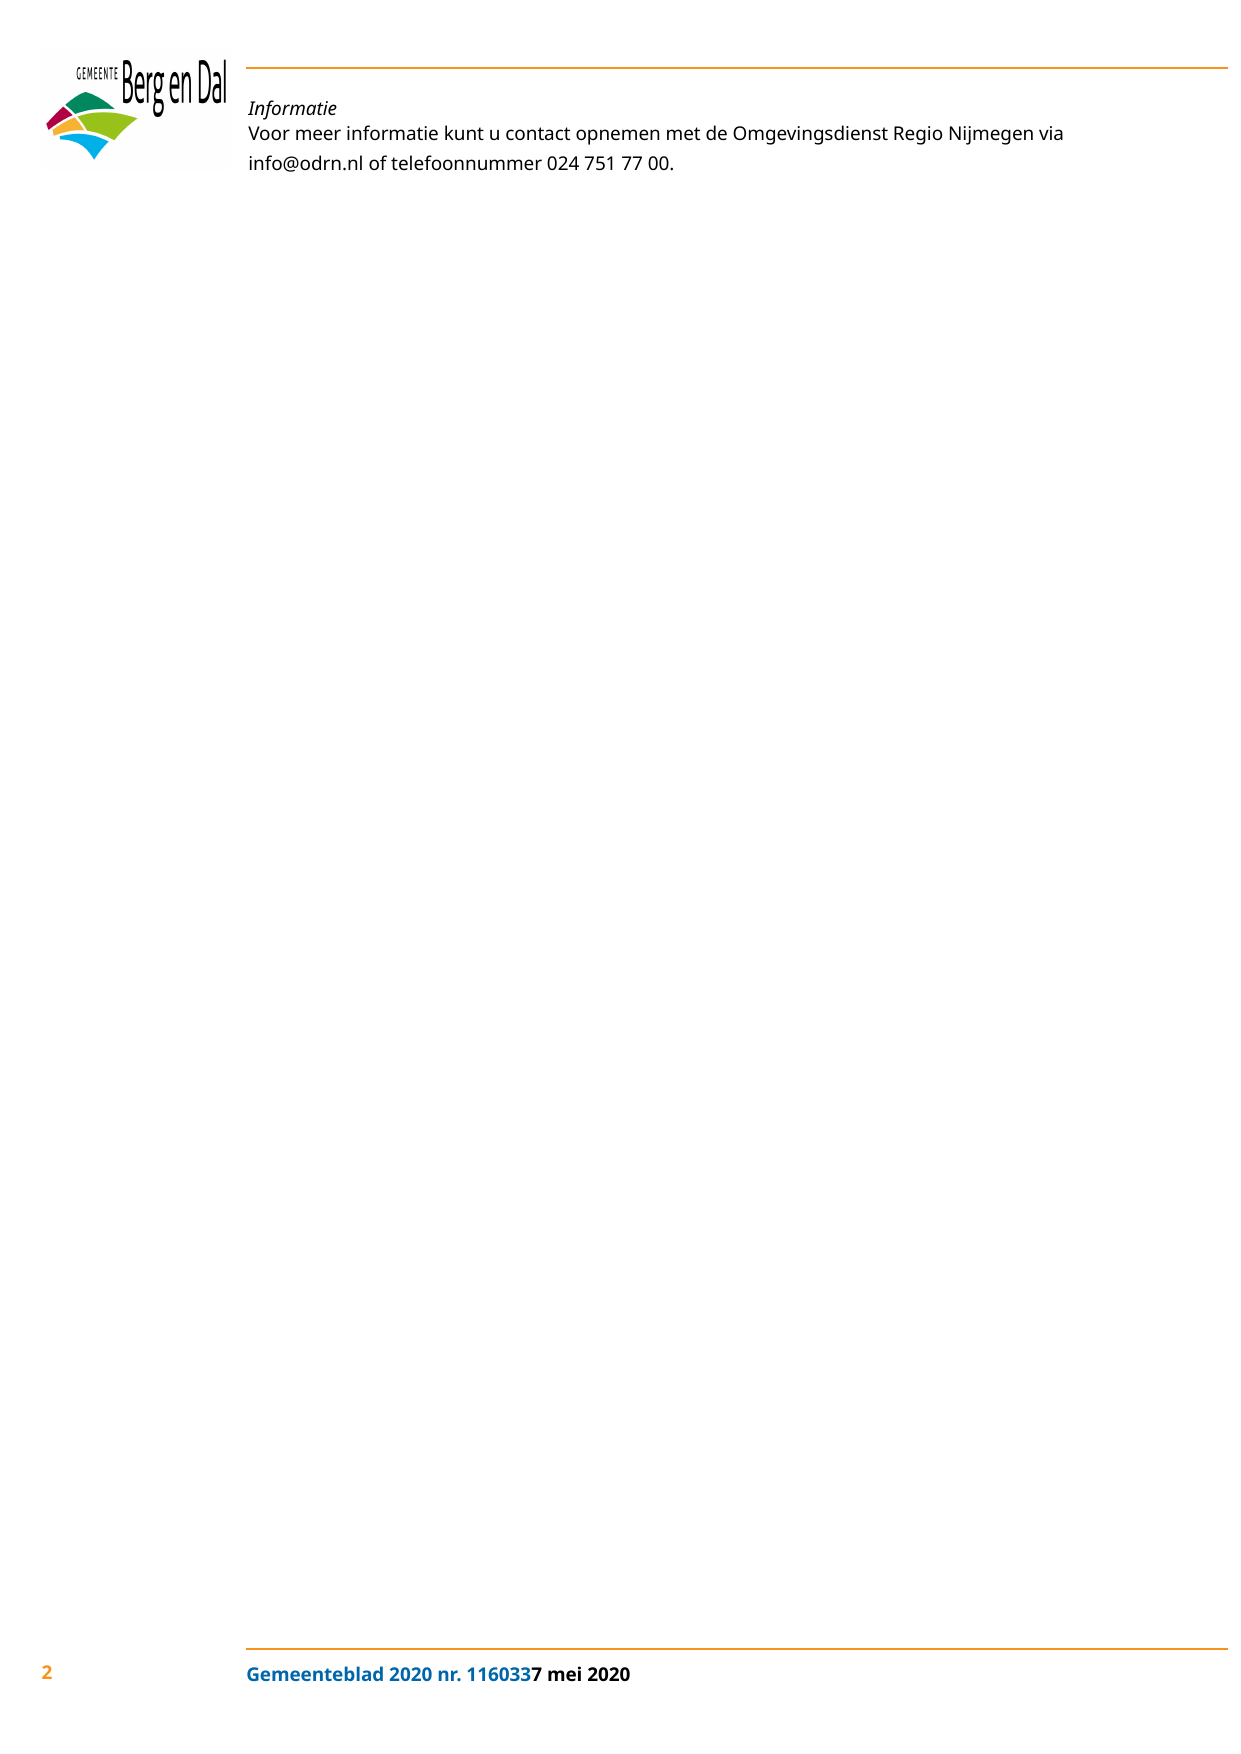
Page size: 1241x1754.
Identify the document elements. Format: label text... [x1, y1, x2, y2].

text Informatie [248, 95, 1152, 121]
text Voor meer informatie kunt u contact opnemen met de Omgevingsdienst Regio Nijmegen via info@odrn.nl of telefoonnummer 024 751 77 00. [248, 121, 1152, 176]
picture [41, 47, 231, 172]
